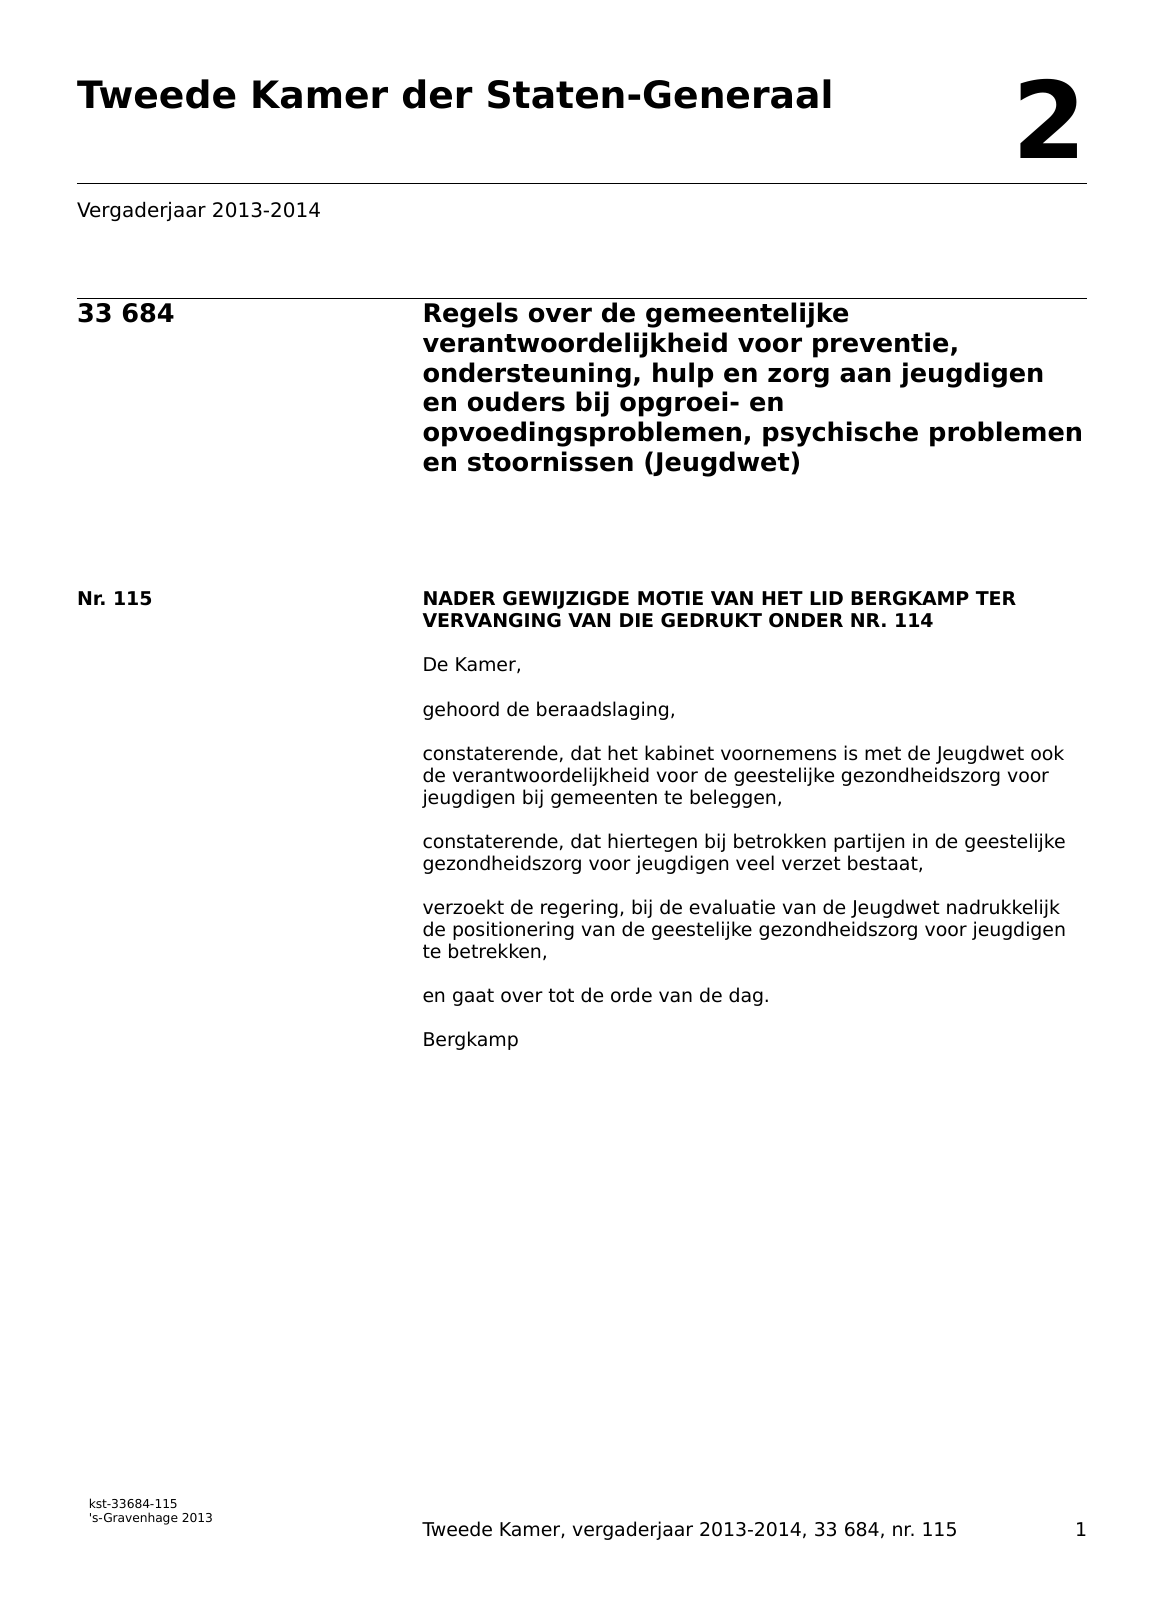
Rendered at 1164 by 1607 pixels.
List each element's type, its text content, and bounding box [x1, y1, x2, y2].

subtitle 33 684 Regels over de gemeentelijke verantwoordelijkheid voor preventie, ondersteuning, hulp en zorg aan jeugdigen en ouders bij opgroei- en opvoedingsproblemen, psychische problemen en stoornissen (Jeugdwet) [77, 299, 1087, 477]
text constaterende, dat het kabinet voornemens is met de Jeugdwet ook de verantwoordelijkheid voor de geestelijke gezondheidszorg voor jeugdigen bij gemeenten te beleggen, [422, 743, 1087, 808]
table_cell Vergaderjaar 2013-2014 [77, 184, 1087, 298]
text kst-33684-115 [88, 1497, 323, 1511]
text en gaat over tot de orde van de dag. [422, 985, 1087, 1007]
table_header 2 [886, 59, 1087, 183]
text De Kamer, [422, 654, 1087, 676]
table_header Tweede Kamer der Staten-Generaal [77, 59, 886, 183]
subtitle Nr. 115 NADER GEWIJZIGDE MOTIE VAN HET LID BERGKAMP TER VERVANGING VAN DIE GEDRUKT ONDER NR. 114 [77, 588, 1087, 632]
text constaterende, dat hiertegen bij betrokken partijen in de geestelijke gezondheidszorg voor jeugdigen veel verzet bestaat, [422, 831, 1087, 875]
text verzoekt de regering, bij de evaluatie van de Jeugdwet nadrukkelijk de positionering van de geestelijke gezondheidszorg voor jeugdigen te betrekken, [422, 897, 1087, 963]
text Bergkamp [422, 1029, 1087, 1051]
text gehoord de beraadslaging, [422, 698, 1087, 720]
text 's-Gravenhage 2013 [88, 1511, 323, 1525]
